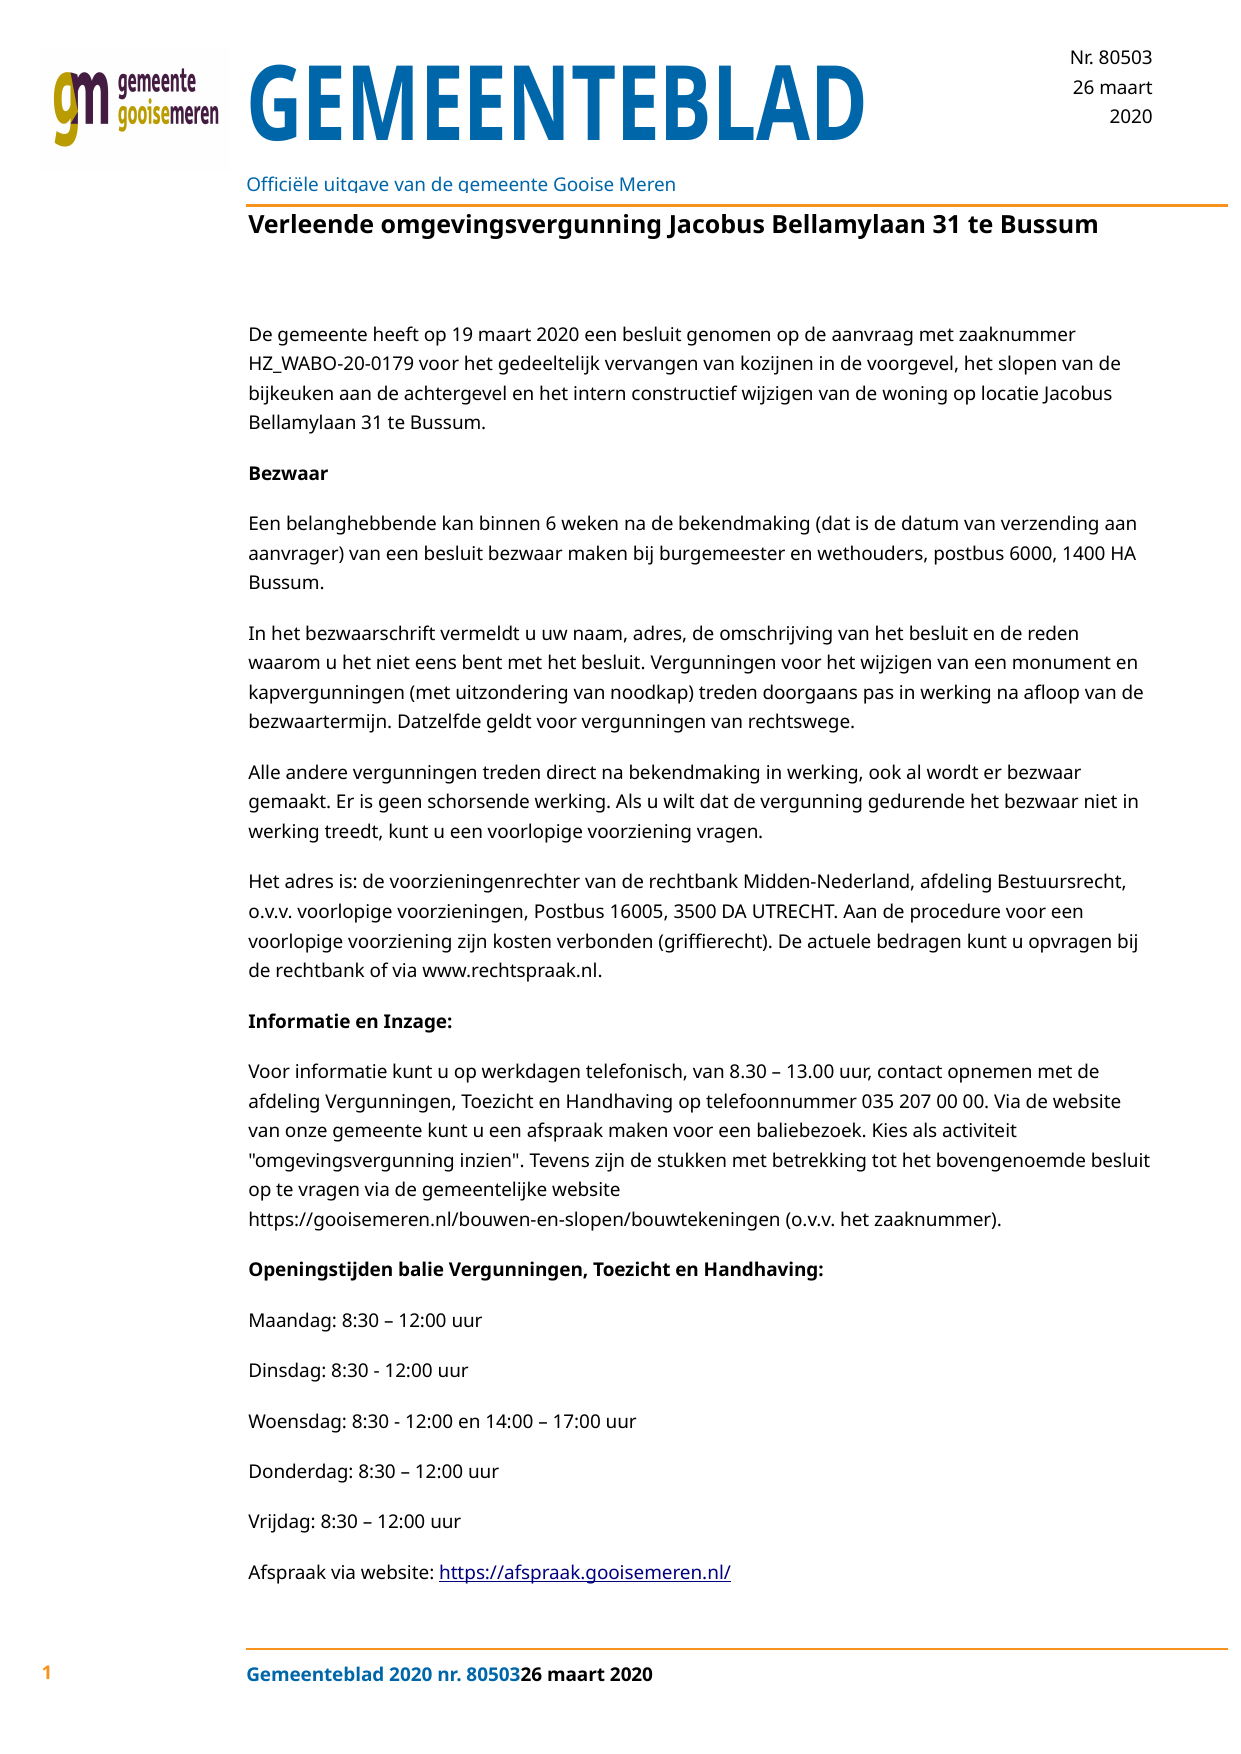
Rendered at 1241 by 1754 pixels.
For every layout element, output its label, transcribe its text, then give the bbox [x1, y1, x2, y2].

picture [41, 47, 231, 172]
text Het adres is: de voorzieningenrechter van de rechtbank Midden-Nederland, afdeling Bestuursrecht, o.v.v. voorlopige voorzieningen, Postbus 16005, 3500 DA UTRECHT. Aan de procedure voor een voorlopige voorziening zijn kosten verbonden (griffierecht). De actuele bedragen kunt u opvragen bij de rechtbank of via www.rechtspraak.nl. [248, 869, 1152, 983]
text Een belanghebbende kan binnen 6 weken na de bekendmaking (dat is de datum van verzending aan aanvrager) van een besluit bezwaar maken bij burgemeester en wethouders, postbus 6000, 1400 HA Bussum. [248, 510, 1152, 595]
text Donderdag: 8:30 – 12:00 uur [248, 1458, 1152, 1484]
text In het bezwaarschrift vermeldt u uw naam, adres, de omschrijving van het besluit en de reden waarom u het niet eens bent met het besluit. Vergunningen voor het wijzigen van een monument en kapvergunningen (met uitzondering van noodkap) treden doorgaans pas in werking na afloop van de bezwaartermijn. Datzelfde geldt voor vergunningen van rechtswege. [248, 620, 1152, 734]
text Bezwaar [248, 460, 1152, 486]
text Dinsdag: 8:30 - 12:00 uur [248, 1357, 1152, 1383]
text Verleende omgevingsvergunning Jacobus Bellamylaan 31 te Bussum [248, 207, 1152, 241]
text Afspraak via website: https://afspraak.gooisemeren.nl/ [248, 1559, 1152, 1585]
text Openingstijden balie Vergunningen, Toezicht en Handhaving: [248, 1257, 1152, 1282]
text De gemeente heeft op 19 maart 2020 een besluit genomen op de aanvraag met zaaknummer HZ_WABO-20-0179 voor het gedeeltelijk vervangen van kozijnen in de voorgevel, het slopen van de bijkeuken aan de achtergevel en het intern constructief wijzigen van de woning op locatie Jacobus Bellamylaan 31 te Bussum. [248, 321, 1152, 435]
text Voor informatie kunt u op werkdagen telefonisch, van 8.30 – 13.00 uur, contact opnemen met de afdeling Vergunningen, Toezicht en Handhaving op telefoonnummer 035 207 00 00. Via de website van onze gemeente kunt u een afspraak maken voor een baliebezoek. Kies als activiteit "omgevingsvergunning inzien". Tevens zijn de stukken met betrekking tot het bovengenoemde besluit op te vragen via de gemeentelijke website https://gooisemeren.nl/bouwen-en-slopen/bouwtekeningen (o.v.v. het zaaknummer). [248, 1058, 1152, 1232]
text Maandag: 8:30 – 12:00 uur [248, 1307, 1152, 1333]
text Informatie en Inzage: [248, 1008, 1152, 1033]
text Alle andere vergunningen treden direct na bekendmaking in werking, ook al wordt er bezwaar gemaakt. Er is geen schorsende werking. Als u wilt dat de vergunning gedurende het bezwaar niet in werking treedt, kunt u een voorlopige voorziening vragen. [248, 759, 1152, 844]
text Vrijdag: 8:30 – 12:00 uur [248, 1509, 1152, 1534]
text Woensdag: 8:30 - 12:00 en 14:00 – 17:00 uur [248, 1408, 1152, 1433]
